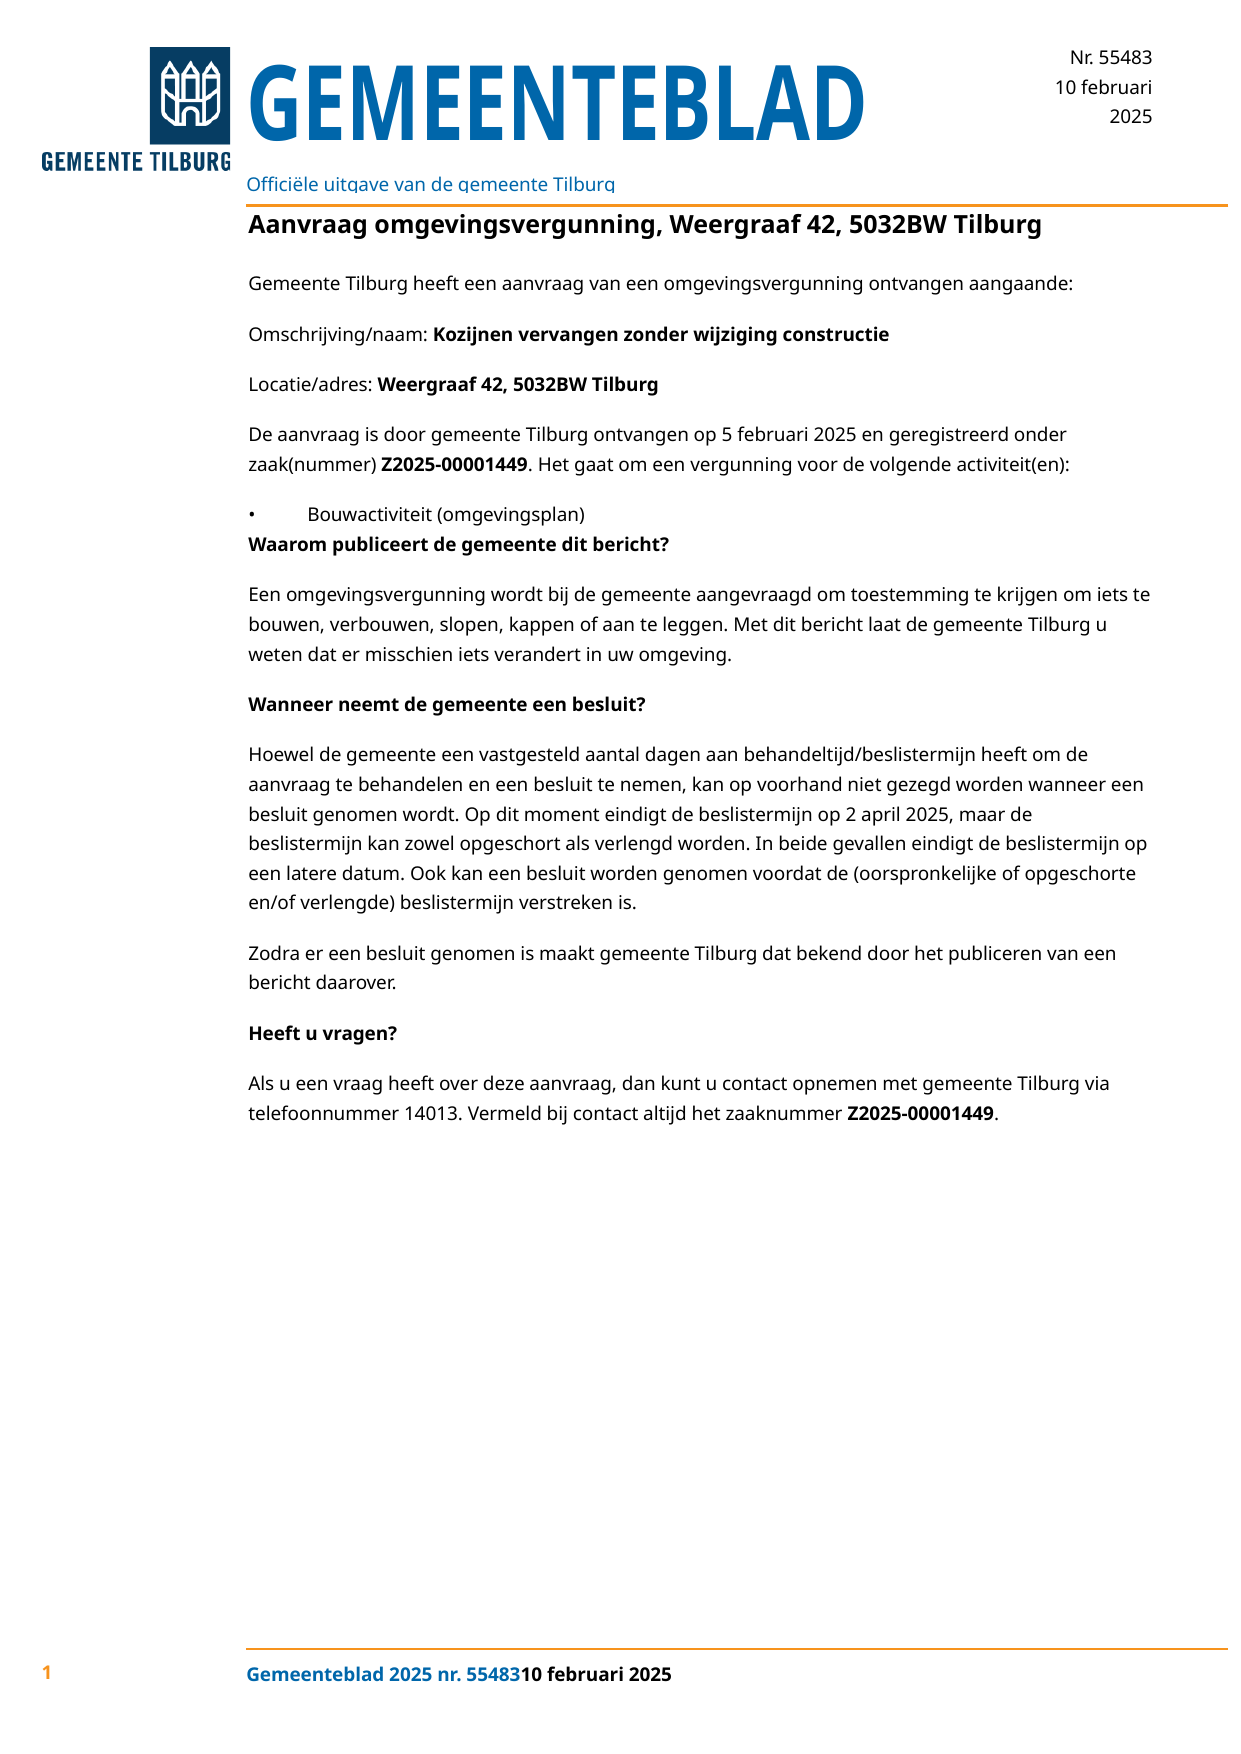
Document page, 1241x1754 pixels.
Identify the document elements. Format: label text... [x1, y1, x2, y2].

text De aanvraag is door gemeente Tilburg ontvangen op 5 februari 2025 en geregistreerd onder zaak(nummer) Z2025-00001449. Het gaat om een vergunning voor de volgende activiteit(en): [248, 422, 1152, 477]
text Waarom publiceert de gemeente dit bericht? [248, 531, 1152, 557]
text Zodra er een besluit genomen is maakt gemeente Tilburg dat bekend door het publiceren van een bericht daarover. [248, 940, 1152, 995]
text Gemeente Tilburg heeft een aanvraag van een omgevingsvergunning ontvangen aangaande: [248, 270, 1152, 296]
text Hoewel de gemeente een vastgesteld aantal dagen aan behandeltijd/beslistermijn heeft om de aanvraag te behandelen en een besluit te nemen, kan op voorhand niet gezegd worden wanneer een besluit genomen wordt. Op dit moment eindigt de beslistermijn op 2 april 2025, maar de beslistermijn kan zowel opgeschort als verlengd worden. In beide gevallen eindigt de beslistermijn op een latere datum. Ook kan een besluit worden genomen voordat de (oorspronkelijke of opgeschorte en/of verlengde) beslistermijn verstreken is. [248, 742, 1152, 915]
text Heeft u vragen? [248, 1020, 1152, 1046]
text Locatie/adres: Weergraaf 42, 5032BW Tilburg [248, 371, 1152, 397]
list Bouwactiviteit (omgevingsplan) [248, 502, 1152, 527]
text Aanvraag omgevingsvergunning, Weergraaf 42, 5032BW Tilburg [248, 207, 1152, 241]
text Een omgevingsvergunning wordt bij de gemeente aangevraagd om toestemming te krijgen om iets te bouwen, verbouwen, slopen, kappen of aan te leggen. Met dit bericht laat de gemeente Tilburg u weten dat er misschien iets verandert in uw omgeving. [248, 582, 1152, 666]
text Omschrijving/naam: Kozijnen vervangen zonder wijziging constructie [248, 321, 1152, 346]
text Wanneer neemt de gemeente een besluit? [248, 691, 1152, 717]
picture [41, 47, 231, 172]
text Als u een vraag heeft over deze aanvraag, dan kunt u contact opnemen met gemeente Tilburg via telefoonnummer 14013. Vermeld bij contact altijd het zaaknummer Z2025-00001449. [248, 1070, 1152, 1126]
